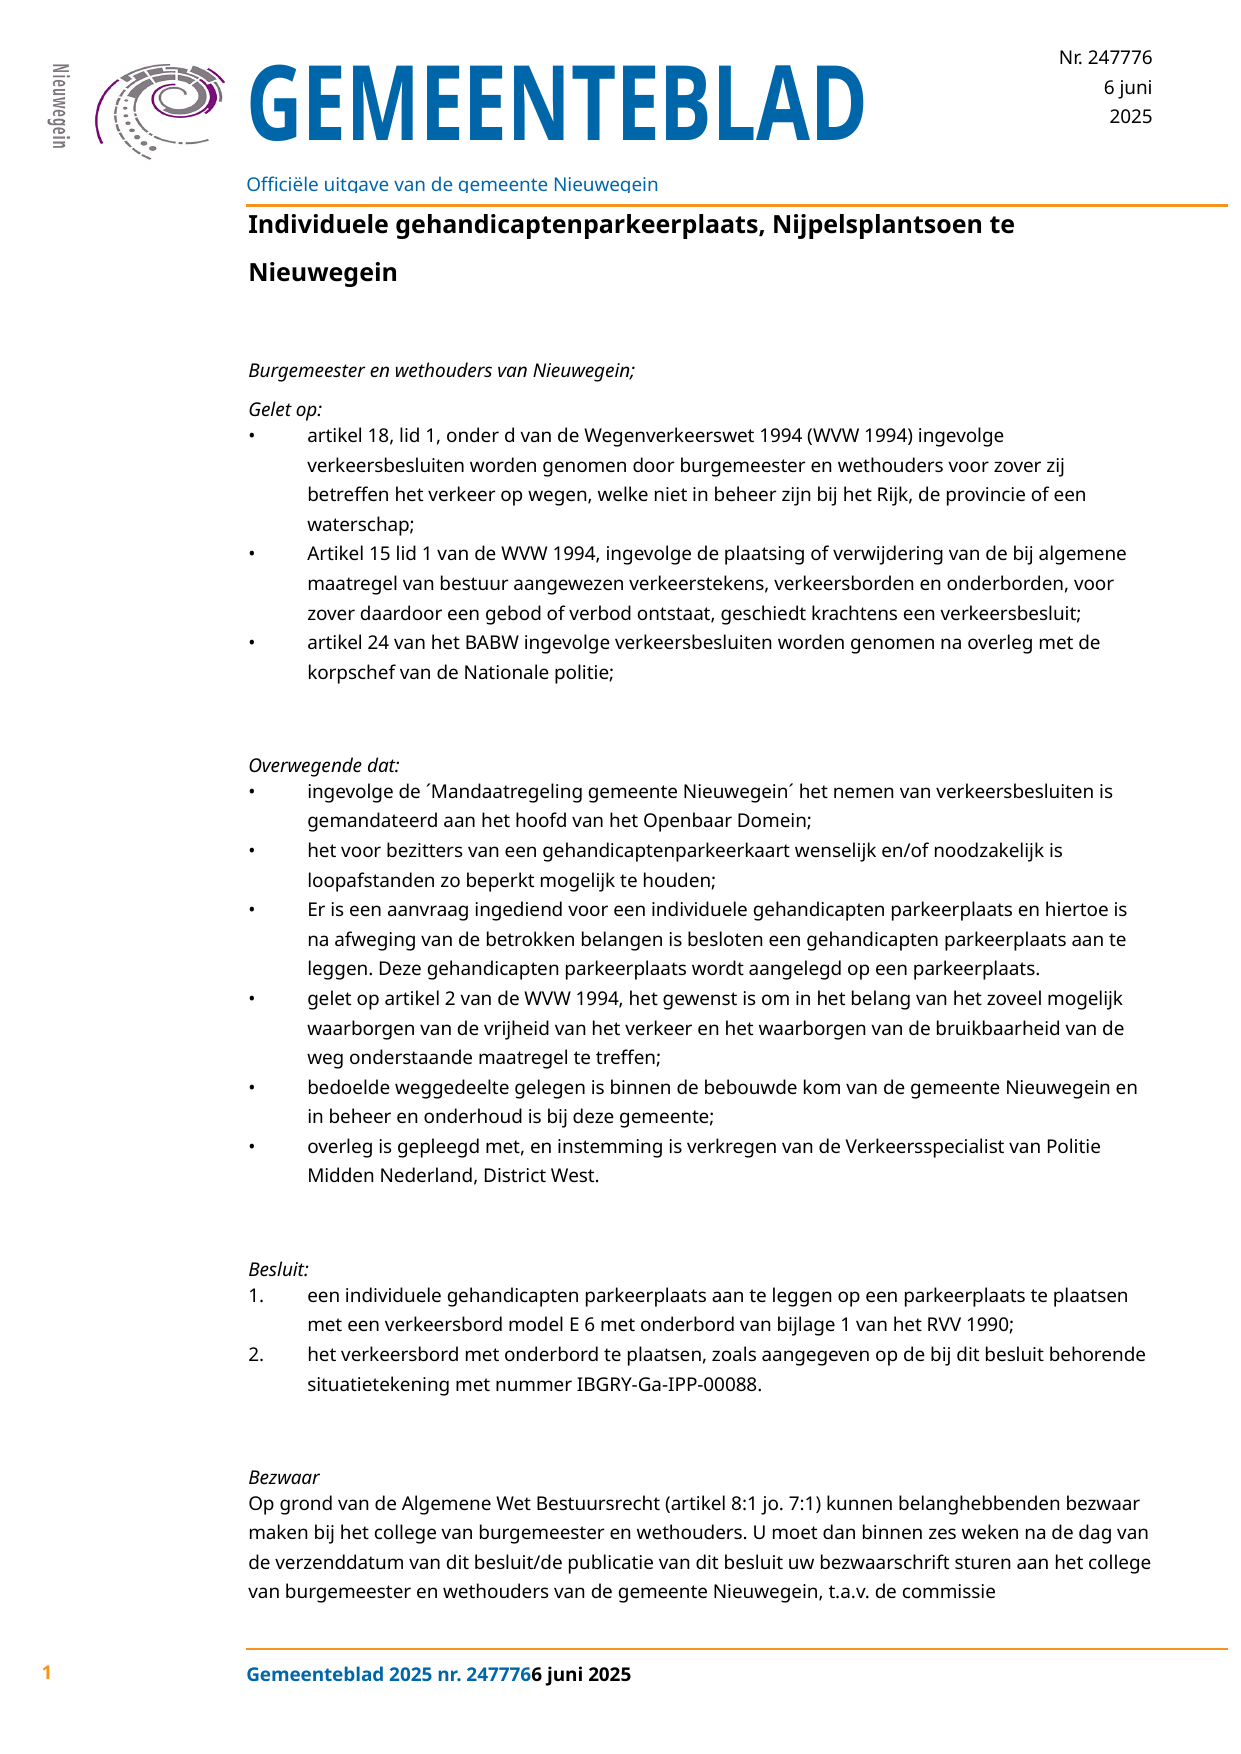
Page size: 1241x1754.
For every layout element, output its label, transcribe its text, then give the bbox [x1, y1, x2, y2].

list het voor bezitters van een gehandicaptenparkeerkaart wenselijk en/of noodzakelijk is loopafstanden zo beperkt mogelijk te houden; [248, 837, 1152, 893]
list het verkeersbord met onderbord te plaatsen, zoals aangegeven op de bij dit besluit behorende situatietekening met nummer IBGRY-Ga-IPP-00088. [248, 1341, 1152, 1396]
list Artikel 15 lid 1 van de WVW 1994, ingevolge de plaatsing of verwijdering van de bij algemene maatregel van bestuur aangewezen verkeerstekens, verkeersborden en onderborden, voor zover daardoor een gebod of verbod ontstaat, geschiedt krachtens een verkeersbesluit; [248, 541, 1152, 625]
list ingevolge de ´Mandaatregeling gemeente Nieuwegein´ het nemen van verkeersbesluiten is gemandateerd aan het hoofd van het Openbaar Domein; [248, 778, 1152, 833]
list artikel 18, lid 1, onder d van de Wegenverkeerswet 1994 (WVW 1994) ingevolge verkeersbesluiten worden genomen door burgemeester en wethouders voor zover zij betreffen het verkeer op wegen, welke niet in beheer zijn bij het Rijk, de provincie of een waterschap; [248, 422, 1152, 537]
list gelet op artikel 2 van de WVW 1994, het gewenst is om in het belang van het zoveel mogelijk waarborgen van de vrijheid van het verkeer en het waarborgen van de bruikbaarheid van de weg onderstaande maatregel te treffen; [248, 985, 1152, 1070]
list overleg is gepleegd met, en instemming is verkregen van de Verkeersspecialist van Politie Midden Nederland, District West. [248, 1133, 1152, 1188]
text Overwegende dat: [248, 752, 1152, 778]
list Er is een aanvraag ingediend voor een individuele gehandicapten parkeerplaats en hiertoe is na afweging van de betrokken belangen is besloten een gehandicapten parkeerplaats aan te leggen. Deze gehandicapten parkeerplaats wordt aangelegd op een parkeerplaats. [248, 896, 1152, 981]
list een individuele gehandicapten parkeerplaats aan te leggen op een parkeerplaats te plaatsen met een verkeersbord model E 6 met onderbord van bijlage 1 van het RVV 1990; [248, 1282, 1152, 1337]
picture [41, 47, 231, 172]
text Besluit: [248, 1256, 1152, 1282]
text Gelet op: [248, 396, 1152, 422]
list artikel 24 van het BABW ingevolge verkeersbesluiten worden genomen na overleg met de korpschef van de Nationale politie; [248, 629, 1152, 684]
text Op grond van de Algemene Wet Bestuursrecht (artikel 8:1 jo. 7:1) kunnen belanghebbenden bezwaar maken bij het college van burgemeester en wethouders. U moet dan binnen zes weken na de dag van de verzenddatum van dit besluit/de publicatie van dit besluit uw bezwaarschrift sturen aan het college van burgemeester en wethouders van de gemeente Nieuwegein, t.a.v. de commissie [248, 1490, 1152, 1604]
list bedoelde weggedeelte gelegen is binnen de bebouwde kom van de gemeente Nieuwegein en in beheer en onderhoud is bij deze gemeente; [248, 1074, 1152, 1129]
text Individuele gehandicaptenparkeerplaats, Nijpelsplantsoen te Nieuwegein [248, 207, 1152, 288]
text Bezwaar [248, 1464, 1152, 1490]
text Burgemeester en wethouders van Nieuwegein; [248, 357, 1152, 383]
